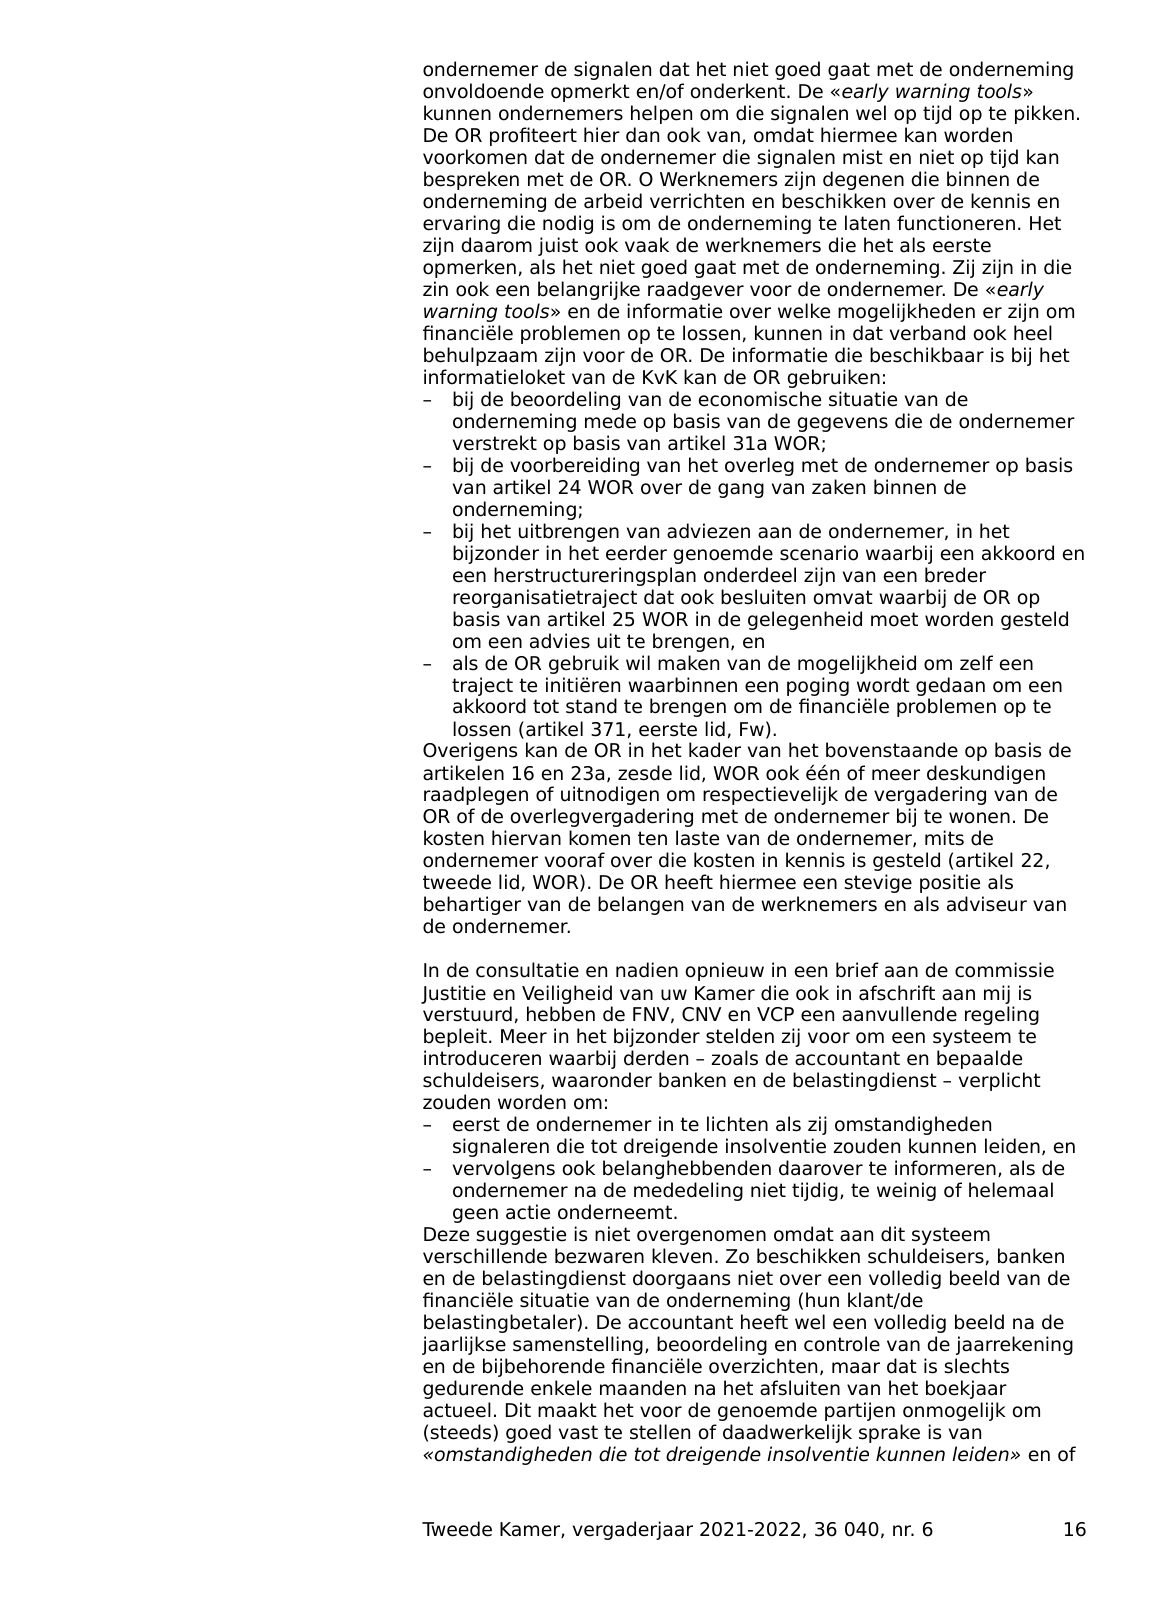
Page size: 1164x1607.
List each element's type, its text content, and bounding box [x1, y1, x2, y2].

text – bij de beoordeling van de economische situatie van de onderneming mede op basis van de gegevens die de ondernemer verstrekt op basis van artikel 31a WOR; [422, 389, 1087, 455]
text In de consultatie en nadien opnieuw in een brief aan de commissie Justitie en Veiligheid van uw Kamer die ook in afschrift aan mij is verstuurd, hebben de FNV, CNV en VCP een aanvullende regeling bepleit. Meer in het bijzonder stelden zij voor om een systeem te introduceren waarbij derden – zoals de accountant en bepaalde schuldeisers, waaronder banken en de belastingdienst – verplicht zouden worden om: [422, 960, 1087, 1114]
text – eerst de ondernemer in te lichten als zij omstandigheden signaleren die tot dreigende insolventie zouden kunnen leiden, en [422, 1114, 1087, 1158]
text ondernemer de signalen dat het niet goed gaat met de onderneming onvoldoende opmerkt en/of onderkent. De «early warning tools» kunnen ondernemers helpen om die signalen wel op tijd op te pikken. De OR profiteert hier dan ook van, omdat hiermee kan worden voorkomen dat de ondernemer die signalen mist en niet op tijd kan bespreken met de OR. O Werknemers zijn degenen die binnen de onderneming de arbeid verrichten en beschikken over de kennis en ervaring die nodig is om de onderneming te laten functioneren. Het zijn daarom juist ook vaak de werknemers die het als eerste opmerken, als het niet goed gaat met de onderneming. Zij zijn in die zin ook een belangrijke raadgever voor de ondernemer. De «early warning tools» en de informatie over welke mogelijkheden er zijn om financiële problemen op te lossen, kunnen in dat verband ook heel behulpzaam zijn voor de OR. De informatie die beschikbaar is bij het informatieloket van de KvK kan de OR gebruiken: [422, 59, 1087, 389]
text Deze suggestie is niet overgenomen omdat aan dit systeem verschillende bezwaren kleven. Zo beschikken schuldeisers, banken en de belastingdienst doorgaans niet over een volledig beeld van de financiële situatie van de onderneming (hun klant/de belastingbetaler). De accountant heeft wel een volledig beeld na de jaarlijkse samenstelling, beoordeling en controle van de jaarrekening en de bijbehorende financiële overzichten, maar dat is slechts gedurende enkele maanden na het afsluiten van het boekjaar actueel. Dit maakt het voor de genoemde partijen onmogelijk om (steeds) goed vast te stellen of daadwerkelijk sprake is van «omstandigheden die tot dreigende insolventie kunnen leiden» en of [422, 1224, 1087, 1466]
text Overigens kan de OR in het kader van het bovenstaande op basis de artikelen 16 en 23a, zesde lid, WOR ook één of meer deskundigen raadplegen of uitnodigen om respectievelijk de vergadering van de OR of de overlegvergadering met de ondernemer bij te wonen. De kosten hiervan komen ten laste van de ondernemer, mits de ondernemer vooraf over die kosten in kennis is gesteld (artikel 22, tweede lid, WOR). De OR heeft hiermee een stevige positie als behartiger van de belangen van de werknemers en als adviseur van de ondernemer. [422, 740, 1087, 938]
text – bij het uitbrengen van adviezen aan de ondernemer, in het bijzonder in het eerder genoemde scenario waarbij een akkoord en een herstructureringsplan onderdeel zijn van een breder reorganisatietraject dat ook besluiten omvat waarbij de OR op basis van artikel 25 WOR in de gelegenheid moet worden gesteld om een advies uit te brengen, en [422, 521, 1087, 652]
text – vervolgens ook belanghebbenden daarover te informeren, als de ondernemer na de mededeling niet tijdig, te weinig of helemaal geen actie onderneemt. [422, 1158, 1087, 1224]
text – bij de voorbereiding van het overleg met de ondernemer op basis van artikel 24 WOR over de gang van zaken binnen de onderneming; [422, 455, 1087, 521]
text – als de OR gebruik wil maken van de mogelijkheid om zelf een traject te initiëren waarbinnen een poging wordt gedaan om een akkoord tot stand te brengen om de financiële problemen op te lossen (artikel 371, eerste lid, Fw). [422, 652, 1087, 740]
